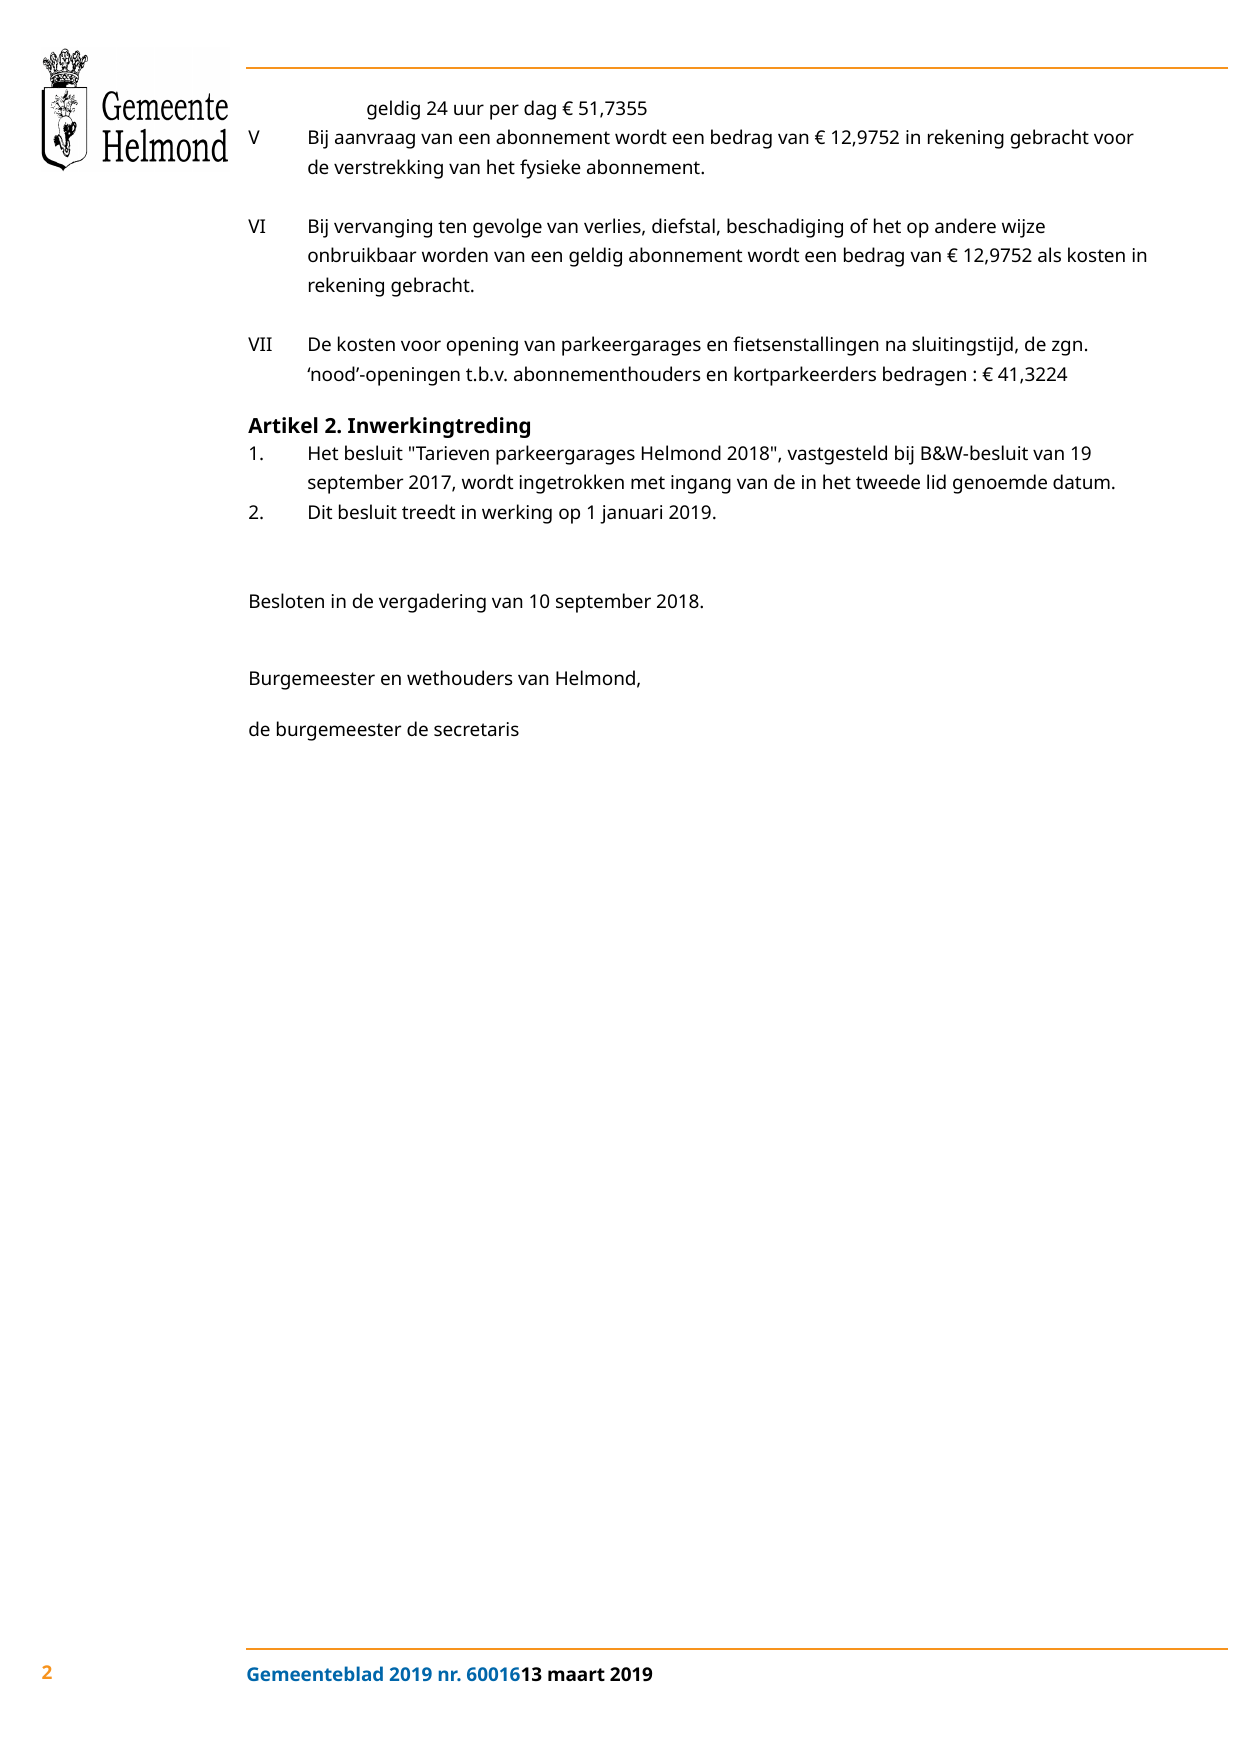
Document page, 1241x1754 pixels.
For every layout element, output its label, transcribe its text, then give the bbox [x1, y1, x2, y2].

list Het besluit "Tarieven parkeergarages Helmond 2018", vastgesteld bij B&W-besluit van 19 september 2017, wordt ingetrokken met ingang van de in het tweede lid genoemde datum. [248, 440, 1152, 495]
text Artikel 2. Inwerkingtreding [248, 411, 1152, 440]
list geldig 24 uur per dag € 51,7355 [307, 95, 1152, 121]
list Bij aanvraag van een abonnement wordt een bedrag van € 12,9752 in rekening gebracht voor de verstrekking van het fysieke abonnement. [248, 124, 1152, 180]
list De kosten voor opening van parkeergarages en fietsenstallingen na sluitingstijd, de zgn. ‘nood’-openingen t.b.v. abonnementhouders en kortparkeerders bedragen : € 41,3224 [248, 331, 1152, 387]
text Besloten in de vergadering van 10 september 2018. [248, 588, 1152, 613]
text de burgemeester de secretaris [248, 716, 1152, 742]
list Dit besluit treedt in werking op 1 januari 2019. [248, 499, 1152, 525]
list Bij vervanging ten gevolge van verlies, diefstal, beschadiging of het op andere wijze onbruikbaar worden van een geldig abonnement wordt een bedrag van € 12,9752 als kosten in rekening gebracht. [248, 213, 1152, 298]
text Burgemeester en wethouders van Helmond, [248, 665, 1152, 691]
picture [41, 47, 231, 172]
